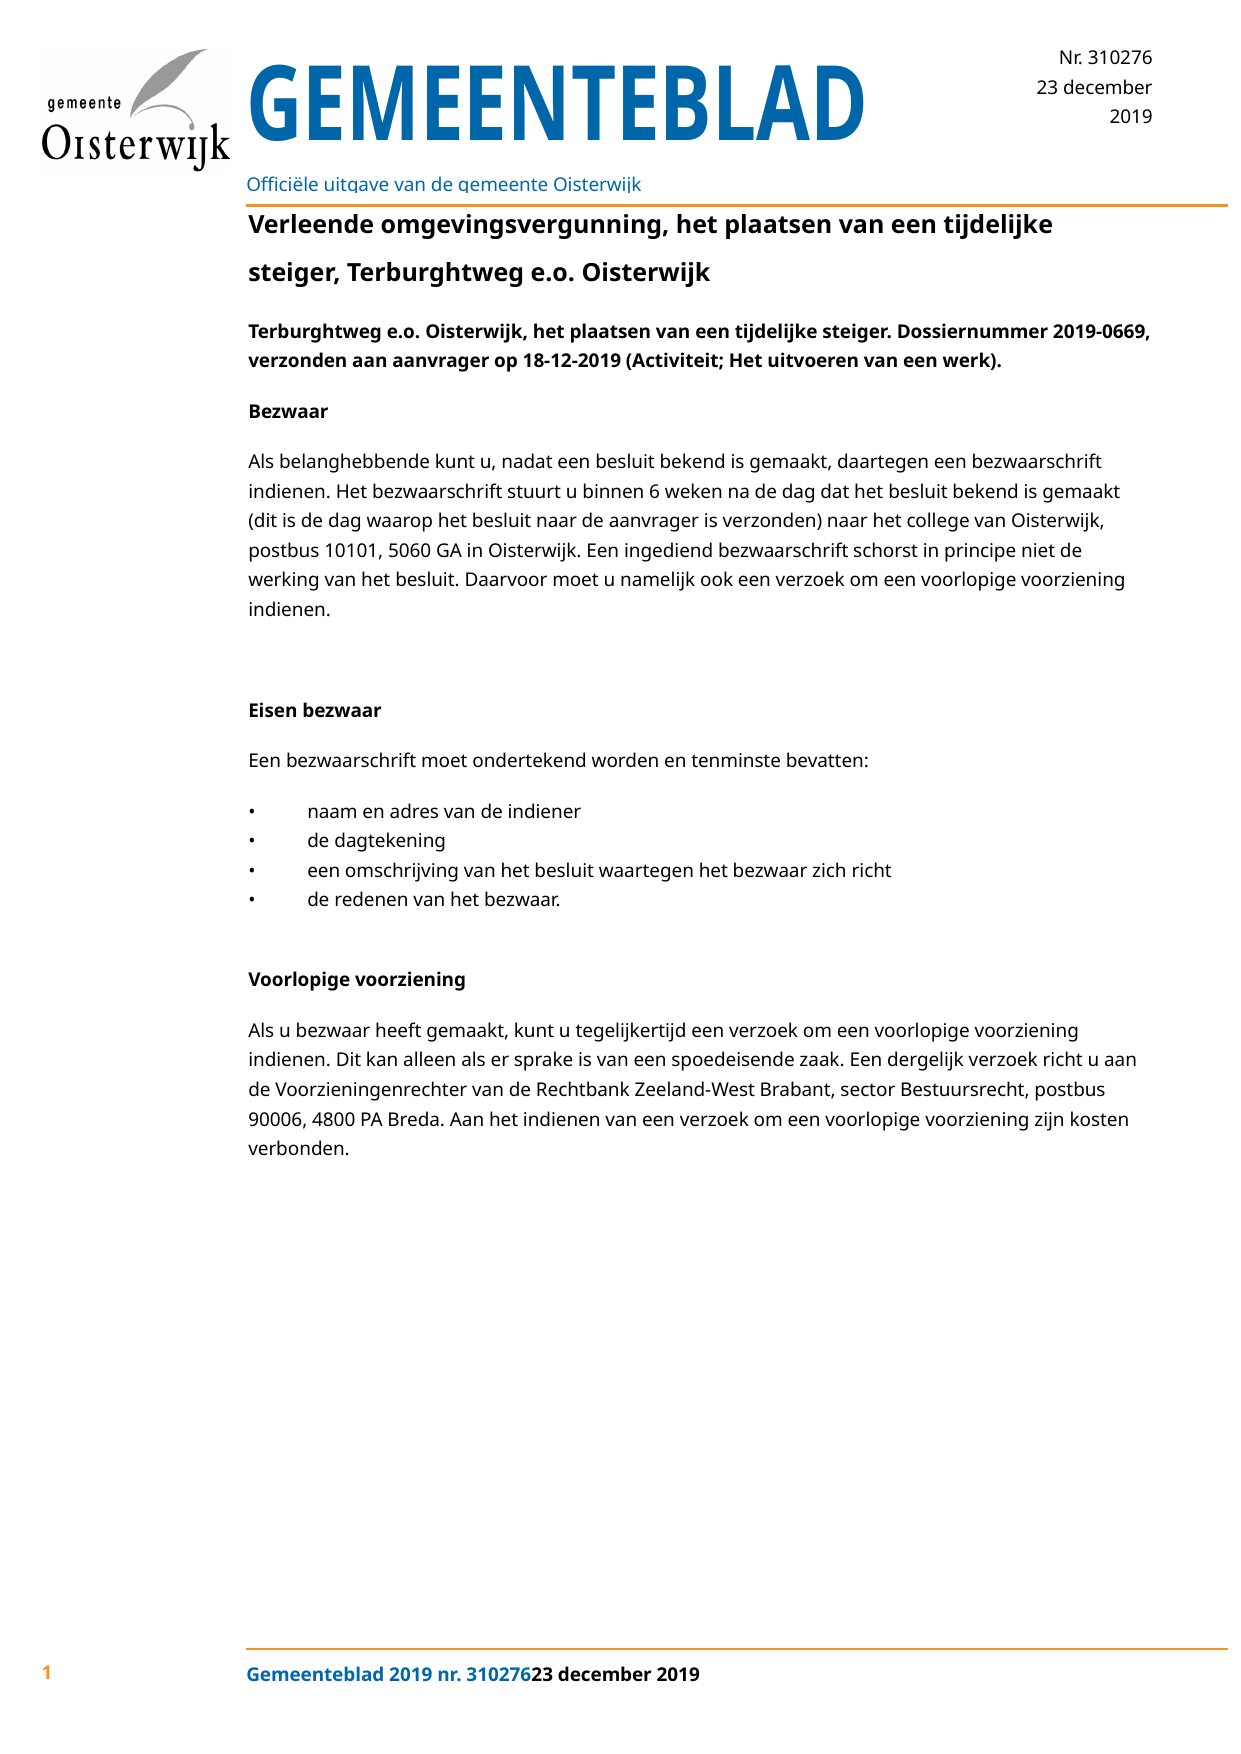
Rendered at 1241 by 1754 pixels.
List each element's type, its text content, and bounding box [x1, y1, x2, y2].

text Eisen bezwaar [248, 697, 1152, 723]
list naam en adres van de indiener [248, 798, 1152, 824]
text Bezwaar [248, 398, 1152, 424]
text Terburghtweg e.o. Oisterwijk, het plaatsen van een tijdelijke steiger. Dossiernummer 2019-0669, verzonden aan aanvrager op 18-12-2019 (Activiteit; Het uitvoeren van een werk). [248, 318, 1152, 373]
text Als u bezwaar heeft gemaakt, kunt u tegelijkertijd een verzoek om een voorlopige voorziening indienen. Dit kan alleen als er sprake is van een spoedeisende zaak. Een dergelijk verzoek richt u aan de Voorzieningenrechter van de Rechtbank Zeeland-West Brabant, sector Bestuursrecht, postbus 90006, 4800 PA Breda. Aan het indienen van een verzoek om een voorlopige voorziening zijn kosten verbonden. [248, 1017, 1152, 1161]
text Voorlopige voorziening [248, 967, 1152, 992]
text Een bezwaarschrift moet ondertekend worden en tenminste bevatten: [248, 747, 1152, 773]
list de dagtekening [248, 827, 1152, 853]
text Verleende omgevingsvergunning, het plaatsen van een tijdelijke steiger, Terburghtweg e.o. Oisterwijk [248, 207, 1152, 288]
picture [41, 47, 231, 172]
list de redenen van het bezwaar. [248, 887, 1152, 912]
list een omschrijving van het besluit waartegen het bezwaar zich richt [248, 857, 1152, 883]
text Als belanghebbende kunt u, nadat een besluit bekend is gemaakt, daartegen een bezwaarschrift indienen. Het bezwaarschrift stuurt u binnen 6 weken na de dag dat het besluit bekend is gemaakt (dit is de dag waarop het besluit naar de aanvrager is verzonden) naar het college van Oisterwijk, postbus 10101, 5060 GA in Oisterwijk. Een ingediend bezwaarschrift schorst in principe niet de werking van het besluit. Daarvoor moet u namelijk ook een verzoek om een voorlopige voorziening indienen. [248, 448, 1152, 622]
